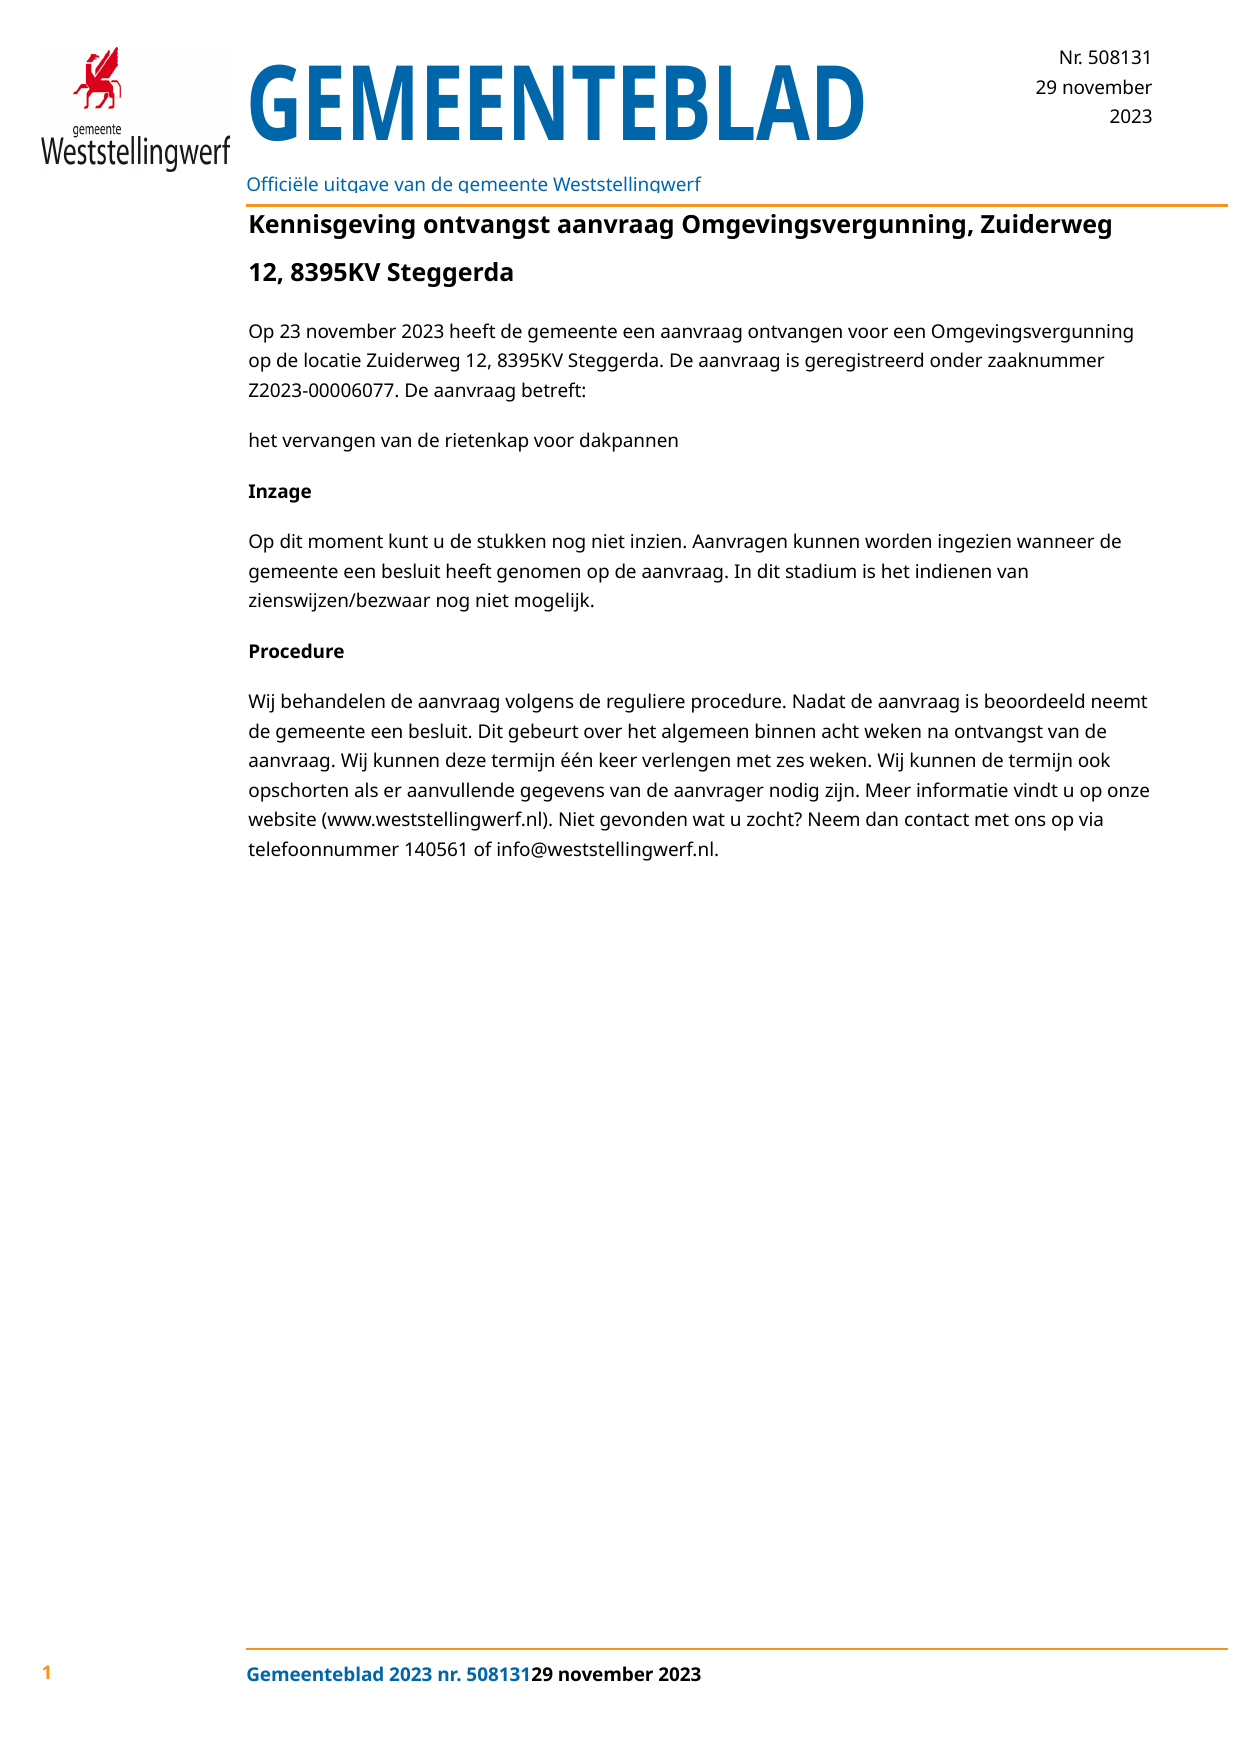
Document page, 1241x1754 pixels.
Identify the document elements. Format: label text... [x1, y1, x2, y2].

text het vervangen van de rietenkap voor dakpannen [248, 427, 1152, 453]
text Inzage [248, 478, 1152, 504]
text Kennisgeving ontvangst aanvraag Omgevingsvergunning, Zuiderweg 12, 8395KV Steggerda [248, 207, 1152, 288]
text Op dit moment kunt u de stukken nog niet inzien. Aanvragen kunnen worden ingezien wanneer de gemeente een besluit heeft genomen op de aanvraag. In dit stadium is het indienen van zienswijzen/bezwaar nog niet mogelijk. [248, 528, 1152, 613]
picture [41, 47, 231, 172]
text Procedure [248, 638, 1152, 664]
text Op 23 november 2023 heeft de gemeente een aanvraag ontvangen voor een Omgevingsvergunning op de locatie Zuiderweg 12, 8395KV Steggerda. De aanvraag is geregistreerd onder zaaknummer Z2023-00006077. De aanvraag betreft: [248, 318, 1152, 403]
text Wij behandelen de aanvraag volgens de reguliere procedure. Nadat de aanvraag is beoordeeld neemt de gemeente een besluit. Dit gebeurt over het algemeen binnen acht weken na ontvangst van de aanvraag. Wij kunnen deze termijn één keer verlengen met zes weken. Wij kunnen de termijn ook opschorten als er aanvullende gegevens van de aanvrager nodig zijn. Meer informatie vindt u op onze website (www.weststellingwerf.nl). Niet gevonden wat u zocht? Neem dan contact met ons op via telefoonnummer 140561 of info@weststellingwerf.nl. [248, 688, 1152, 862]
